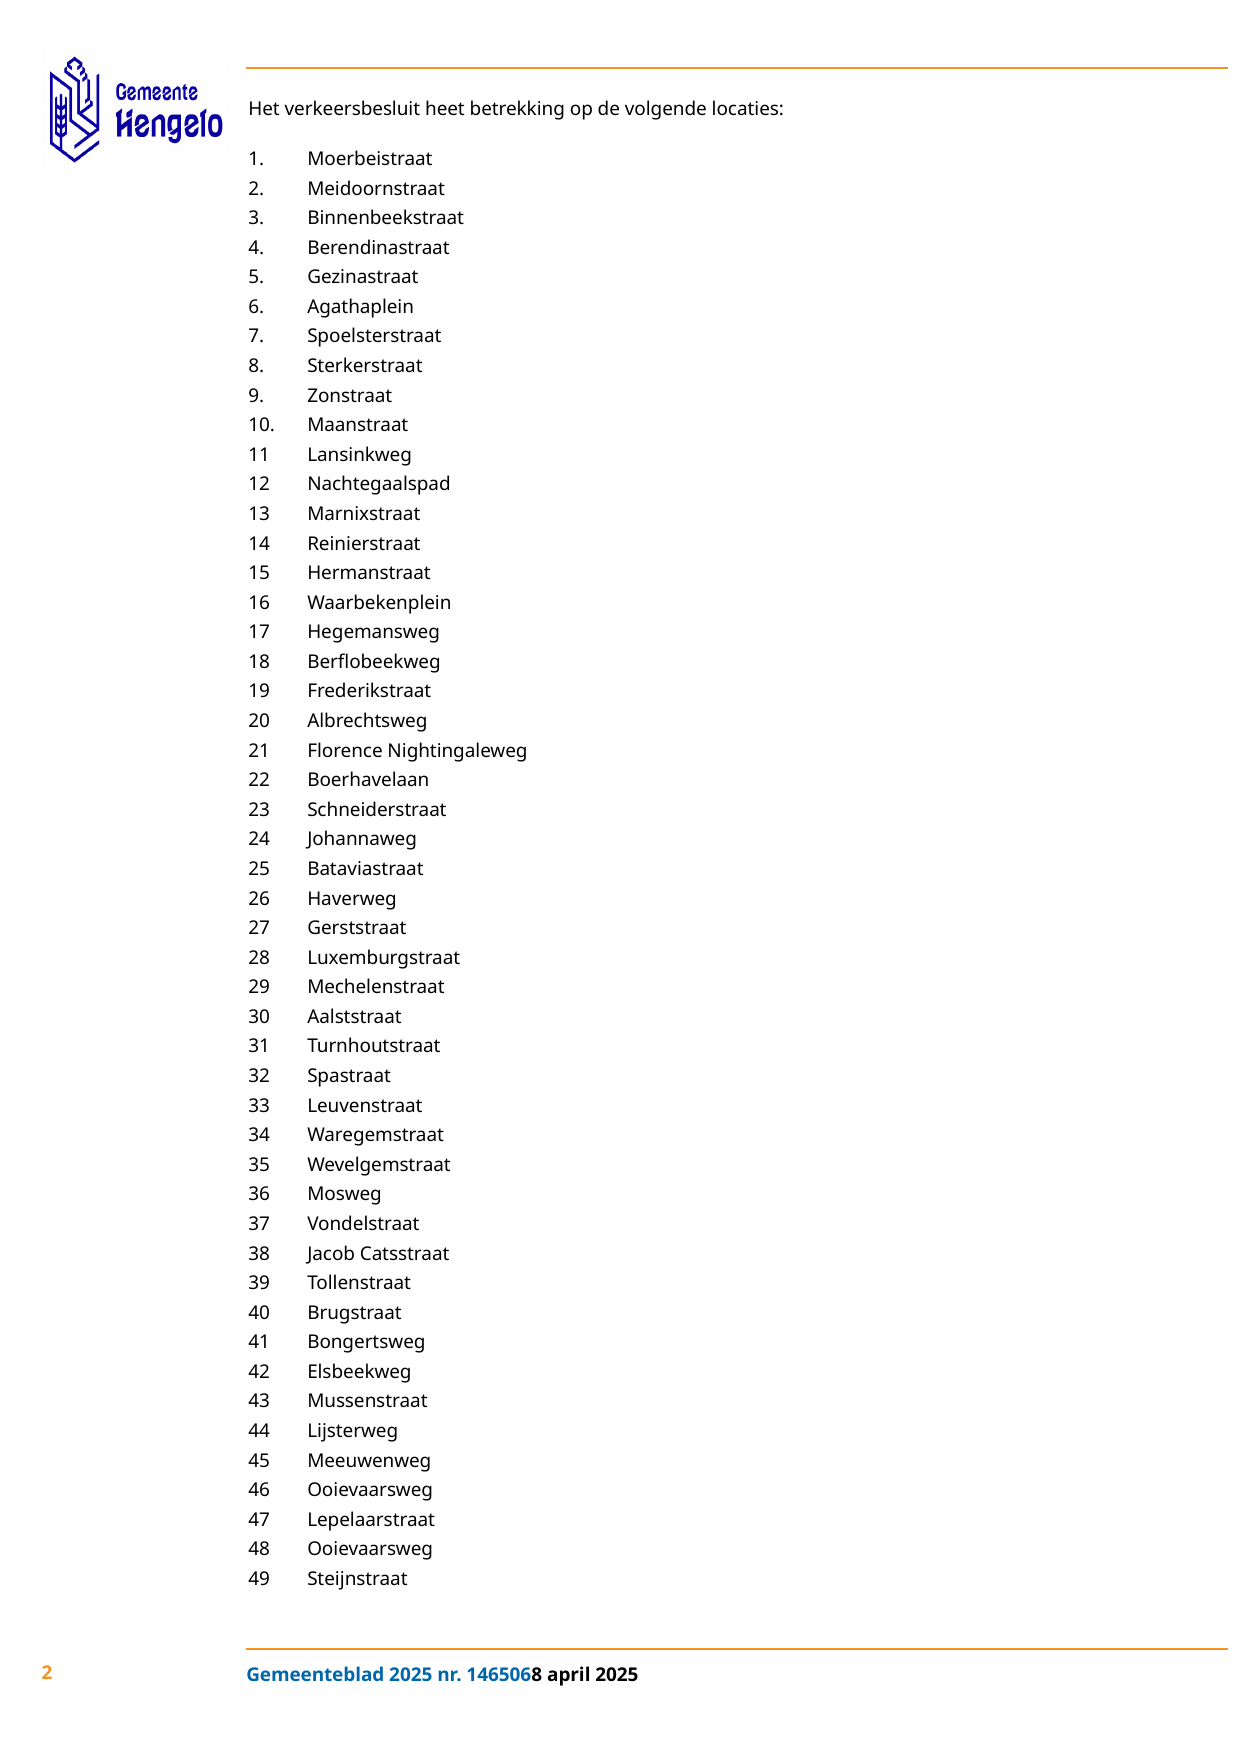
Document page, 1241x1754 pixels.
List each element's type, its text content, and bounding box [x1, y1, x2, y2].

list Ooievaarsweg [248, 1476, 1152, 1502]
list Leuvenstraat [248, 1092, 1152, 1118]
list Johannaweg [248, 826, 1152, 851]
list Meidoornstraat [248, 175, 1152, 201]
list Haverweg [248, 885, 1152, 911]
text Het verkeersbesluit heet betrekking op de volgende locaties: [248, 95, 1152, 121]
list Hermanstraat [248, 559, 1152, 585]
list Mussenstraat [248, 1388, 1152, 1413]
list Vondelstraat [248, 1210, 1152, 1236]
list Gerststraat [248, 914, 1152, 940]
list Jacob Catsstraat [248, 1240, 1152, 1266]
list Aalststraat [248, 1003, 1152, 1029]
list Meeuwenweg [248, 1447, 1152, 1473]
picture [41, 47, 231, 172]
list Sterkerstraat [248, 352, 1152, 378]
list Brugstraat [248, 1299, 1152, 1325]
list Mosweg [248, 1181, 1152, 1206]
list Wevelgemstraat [248, 1151, 1152, 1177]
list Nachtegaalspad [248, 471, 1152, 496]
list Spoelsterstraat [248, 323, 1152, 348]
list Tollenstraat [248, 1269, 1152, 1295]
list Agathaplein [248, 293, 1152, 319]
list Zonstraat [248, 382, 1152, 408]
list Albrechtsweg [248, 707, 1152, 733]
list Florence Nightingaleweg [248, 737, 1152, 763]
list Spastraat [248, 1062, 1152, 1088]
list Berendinastraat [248, 234, 1152, 260]
list Berflobeekweg [248, 648, 1152, 674]
list Elsbeekweg [248, 1358, 1152, 1384]
list Waregemstraat [248, 1121, 1152, 1147]
list Lijsterweg [248, 1417, 1152, 1443]
list Hegemansweg [248, 618, 1152, 644]
list Schneiderstraat [248, 796, 1152, 822]
list Turnhoutstraat [248, 1033, 1152, 1058]
list Boerhavelaan [248, 766, 1152, 792]
list Bongertsweg [248, 1328, 1152, 1354]
list Maanstraat [248, 411, 1152, 437]
list Luxemburgstraat [248, 944, 1152, 970]
list Bataviastraat [248, 855, 1152, 881]
list Ooievaarsweg [248, 1536, 1152, 1561]
list Moerbeistraat [248, 145, 1152, 171]
list Frederikstraat [248, 678, 1152, 703]
list Lansinkweg [248, 441, 1152, 467]
list Steijnstraat [248, 1565, 1152, 1591]
list Reinierstraat [248, 530, 1152, 556]
list Gezinastraat [248, 263, 1152, 289]
list Waarbekenplein [248, 589, 1152, 615]
list Marnixstraat [248, 500, 1152, 526]
list Mechelenstraat [248, 973, 1152, 999]
list Lepelaarstraat [248, 1506, 1152, 1532]
list Binnenbeekstraat [248, 204, 1152, 230]
